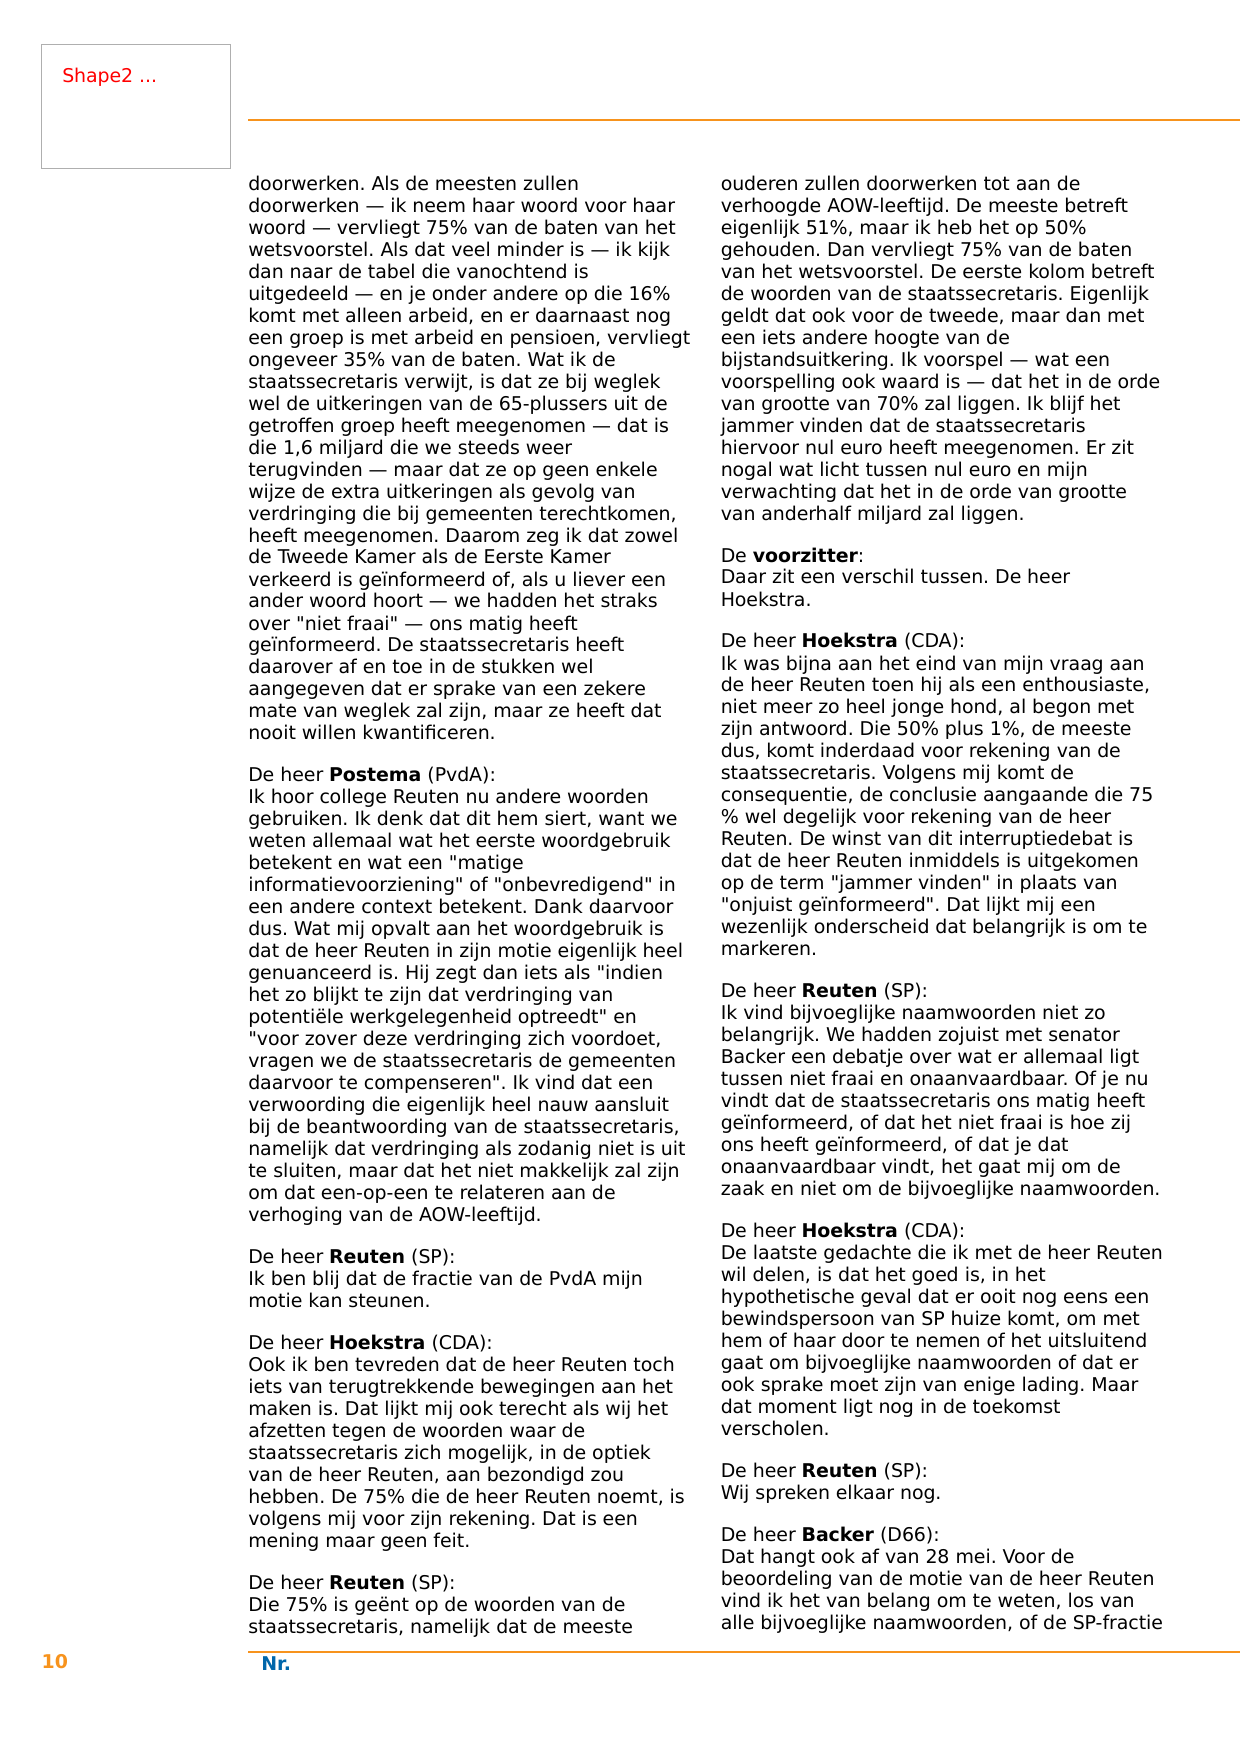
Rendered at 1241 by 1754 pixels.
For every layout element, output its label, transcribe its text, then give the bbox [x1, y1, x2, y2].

text Ik ben blij dat de fractie van de PvdA mijn motie kan steunen. [248, 1268, 691, 1312]
text De heer Hoekstra (CDA): [248, 1332, 691, 1354]
text Ik hoor college Reuten nu andere woorden gebruiken. Ik denk dat dit hem siert, want we weten allemaal wat het eerste woordgebruik betekent en wat een "matige informatievoorziening" of "onbevredigend" in een andere context betekent. Dank daarvoor dus. Wat mij opvalt aan het woordgebruik is dat de heer Reuten in zijn motie eigenlijk heel genuanceerd is. Hij zegt dan iets als "indien het zo blijkt te zijn dat verdringing van potentiële werkgelegenheid optreedt" en "voor zover deze verdringing zich voordoet, vragen we de staatssecretaris de gemeenten daarvoor te compenseren". Ik vind dat een verwoording die eigenlijk heel nauw aansluit bij de beantwoording van de staatssecretaris, namelijk dat verdringing als zodanig niet is uit te sluiten, maar dat het niet makkelijk zal zijn om dat een-op-een te relateren aan de verhoging van de AOW-leeftijd. [248, 786, 691, 1226]
text De heer Reuten (SP): [721, 980, 1163, 1002]
text De heer Postema (PvdA): [248, 764, 691, 786]
text Wij spreken elkaar nog. [721, 1482, 1163, 1504]
text De heer Backer (D66): [721, 1524, 1163, 1546]
text Ook ik ben tevreden dat de heer Reuten toch iets van terugtrekkende bewegingen aan het maken is. Dat lijkt mij ook terecht als wij het afzetten tegen de woorden waar de staatssecretaris zich mogelijk, in de optiek van de heer Reuten, aan bezondigd zou hebben. De 75% die de heer Reuten noemt, is volgens mij voor zijn rekening. Dat is een mening maar geen feit. [248, 1354, 691, 1552]
text Ik was bijna aan het eind van mijn vraag aan de heer Reuten toen hij als een enthousiaste, niet meer zo heel jonge hond, al begon met zijn antwoord. Die 50% plus 1%, de meeste dus, komt inderdaad voor rekening van de staatssecretaris. Volgens mij komt de consequentie, de conclusie aangaande die 75 % wel degelijk voor rekening van de heer Reuten. De winst van dit interruptiedebat is dat de heer Reuten inmiddels is uitgekomen op de term "jammer vinden" in plaats van "onjuist geïnformeerd". Dat lijkt mij een wezenlijk onderscheid dat belangrijk is om te markeren. [721, 652, 1163, 960]
text doorwerken. Als de meesten zullen doorwerken — ik neem haar woord voor haar woord — vervliegt 75% van de baten van het wetsvoorstel. Als dat veel minder is — ik kijk dan naar de tabel die vanochtend is uitgedeeld — en je onder andere op die 16% komt met alleen arbeid, en er daarnaast nog een groep is met arbeid en pensioen, vervliegt ongeveer 35% van de baten. Wat ik de staatssecretaris verwijt, is dat ze bij weglek wel de uitkeringen van de 65-plussers uit de getroffen groep heeft meegenomen — dat is die 1,6 miljard die we steeds weer terugvinden — maar dat ze op geen enkele wijze de extra uitkeringen als gevolg van verdringing die bij gemeenten terechtkomen, heeft meegenomen. Daarom zeg ik dat zowel de Tweede Kamer als de Eerste Kamer verkeerd is geïnformeerd of, als u liever een ander woord hoort — we hadden het straks over "niet fraai" — ons matig heeft geïnformeerd. De staatssecretaris heeft daarover af en toe in de stukken wel aangegeven dat er sprake van een zekere mate van weglek zal zijn, maar ze heeft dat nooit willen kwantificeren. [248, 173, 691, 744]
text De laatste gedachte die ik met de heer Reuten wil delen, is dat het goed is, in het hypothetische geval dat er ooit nog eens een bewindspersoon van SP huize komt, om met hem of haar door te nemen of het uitsluitend gaat om bijvoeglijke naamwoorden of dat er ook sprake moet zijn van enige lading. Maar dat moment ligt nog in de toekomst verscholen. [721, 1242, 1163, 1440]
text De heer Reuten (SP): [721, 1460, 1163, 1482]
text De heer Reuten (SP): [248, 1246, 691, 1268]
text Ik vind bijvoeglijke naamwoorden niet zo belangrijk. We hadden zojuist met senator Backer een debatje over wat er allemaal ligt tussen niet fraai en onaanvaardbaar. Of je nu vindt dat de staatssecretaris ons matig heeft geïnformeerd, of dat het niet fraai is hoe zij ons heeft geïnformeerd, of dat je dat onaanvaardbaar vindt, het gaat mij om de zaak en niet om de bijvoeglijke naamwoorden. [721, 1002, 1163, 1200]
text De heer Reuten (SP): [248, 1572, 691, 1593]
text De heer Hoekstra (CDA): [721, 630, 1163, 652]
text Dat hangt ook af van 28 mei. Voor de beoordeling van de motie van de heer Reuten vind ik het van belang om te weten, los van alle bijvoeglijke naamwoorden, of de SP-fractie [721, 1546, 1163, 1633]
text ouderen zullen doorwerken tot aan de verhoogde AOW-leeftijd. De meeste betreft eigenlijk 51%, maar ik heb het op 50% gehouden. Dan vervliegt 75% van de baten van het wetsvoorstel. De eerste kolom betreft de woorden van de staatssecretaris. Eigenlijk geldt dat ook voor de tweede, maar dan met een iets andere hoogte van de bijstandsuitkering. Ik voorspel — wat een voorspelling ook waard is — dat het in de orde van grootte van 70% zal liggen. Ik blijf het jammer vinden dat de staatssecretaris hiervoor nul euro heeft meegenomen. Er zit nogal wat licht tussen nul euro en mijn verwachting dat het in de orde van grootte van anderhalf miljard zal liggen. [721, 173, 1163, 524]
text Die 75% is geënt op de woorden van de staatssecretaris, namelijk dat de meeste [248, 1593, 691, 1637]
text De voorzitter: [721, 544, 1163, 566]
text De heer Hoekstra (CDA): [721, 1220, 1163, 1242]
text Daar zit een verschil tussen. De heer Hoekstra. [721, 566, 1163, 610]
